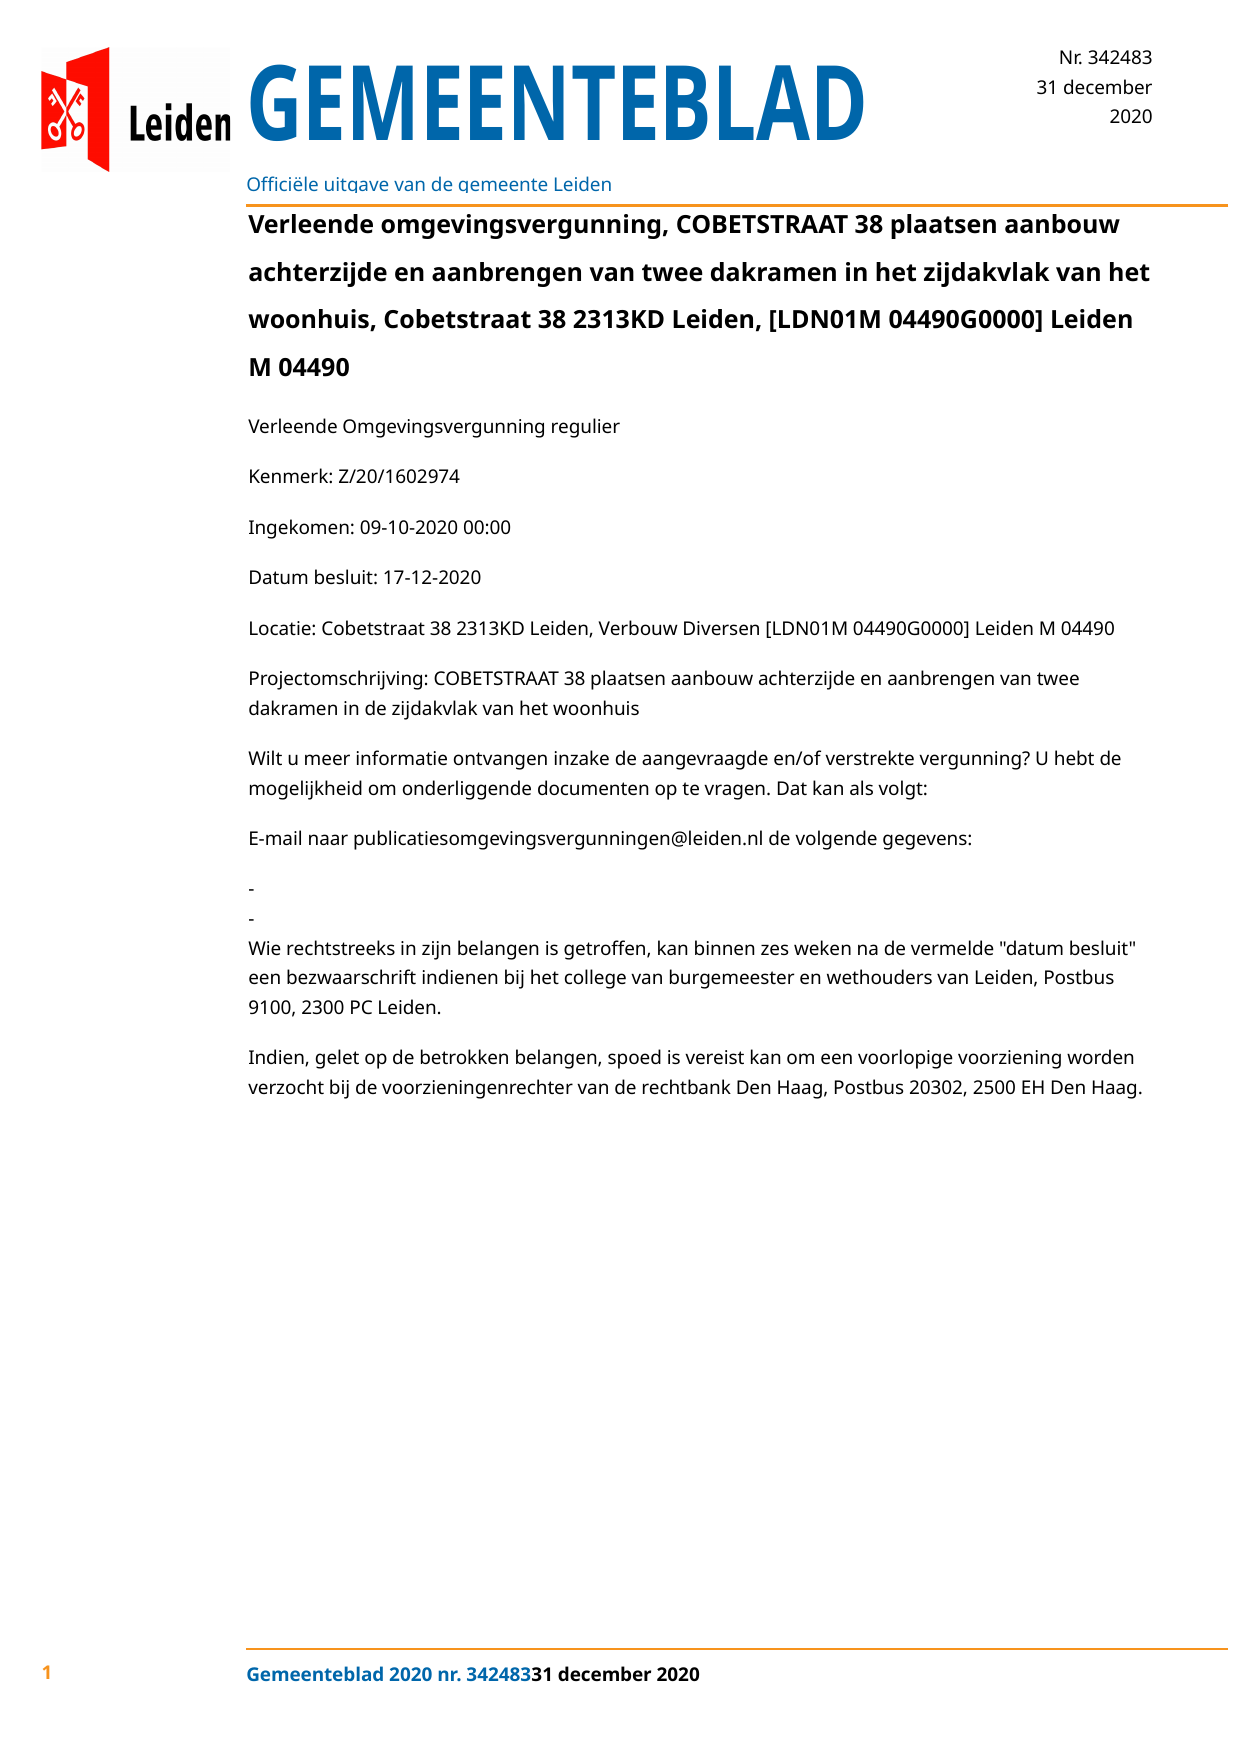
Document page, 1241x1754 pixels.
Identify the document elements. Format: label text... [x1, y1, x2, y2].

text Projectomschrijving: COBETSTRAAT 38 plaatsen aanbouw achterzijde en aanbrengen van twee dakramen in de zijdakvlak van het woonhuis [248, 665, 1152, 721]
text Locatie: Cobetstraat 38 2313KD Leiden, Verbouw Diversen [LDN01M 04490G0000] Leiden M 04490 [248, 615, 1152, 641]
text Indien, gelet op de betrokken belangen, spoed is vereist kan om een voorlopige voorziening worden verzocht bij de voorzieningenrechter van de rechtbank Den Haag, Postbus 20302, 2500 EH Den Haag. [248, 1044, 1152, 1100]
picture [41, 47, 231, 172]
text Wilt u meer informatie ontvangen inzake de aangevraagde en/of verstrekte vergunning? U hebt de mogelijkheid om onderliggende documenten op te vragen. Dat kan als volgt: [248, 745, 1152, 801]
text Kenmerk: Z/20/1602974 [248, 463, 1152, 489]
text Verleende Omgevingsvergunning regulier [248, 413, 1152, 439]
text Ingekomen: 09-10-2020 00:00 [248, 514, 1152, 540]
text Wie rechtstreeks in zijn belangen is getroffen, kan binnen zes weken na de vermelde "datum besluit" een bezwaarschrift indienen bij het college van burgemeester en wethouders van Leiden, Postbus 9100, 2300 PC Leiden. [248, 935, 1152, 1020]
text E-mail naar publicatiesomgevingsvergunningen@leiden.nl de volgende gegevens: [248, 825, 1152, 851]
text Datum besluit: 17-12-2020 [248, 564, 1152, 590]
text Verleende omgevingsvergunning, COBETSTRAAT 38 plaatsen aanbouw achterzijde en aanbrengen van twee dakramen in het zijdakvlak van het woonhuis, Cobetstraat 38 2313KD Leiden, [LDN01M 04490G0000] Leiden M 04490 [248, 207, 1152, 384]
